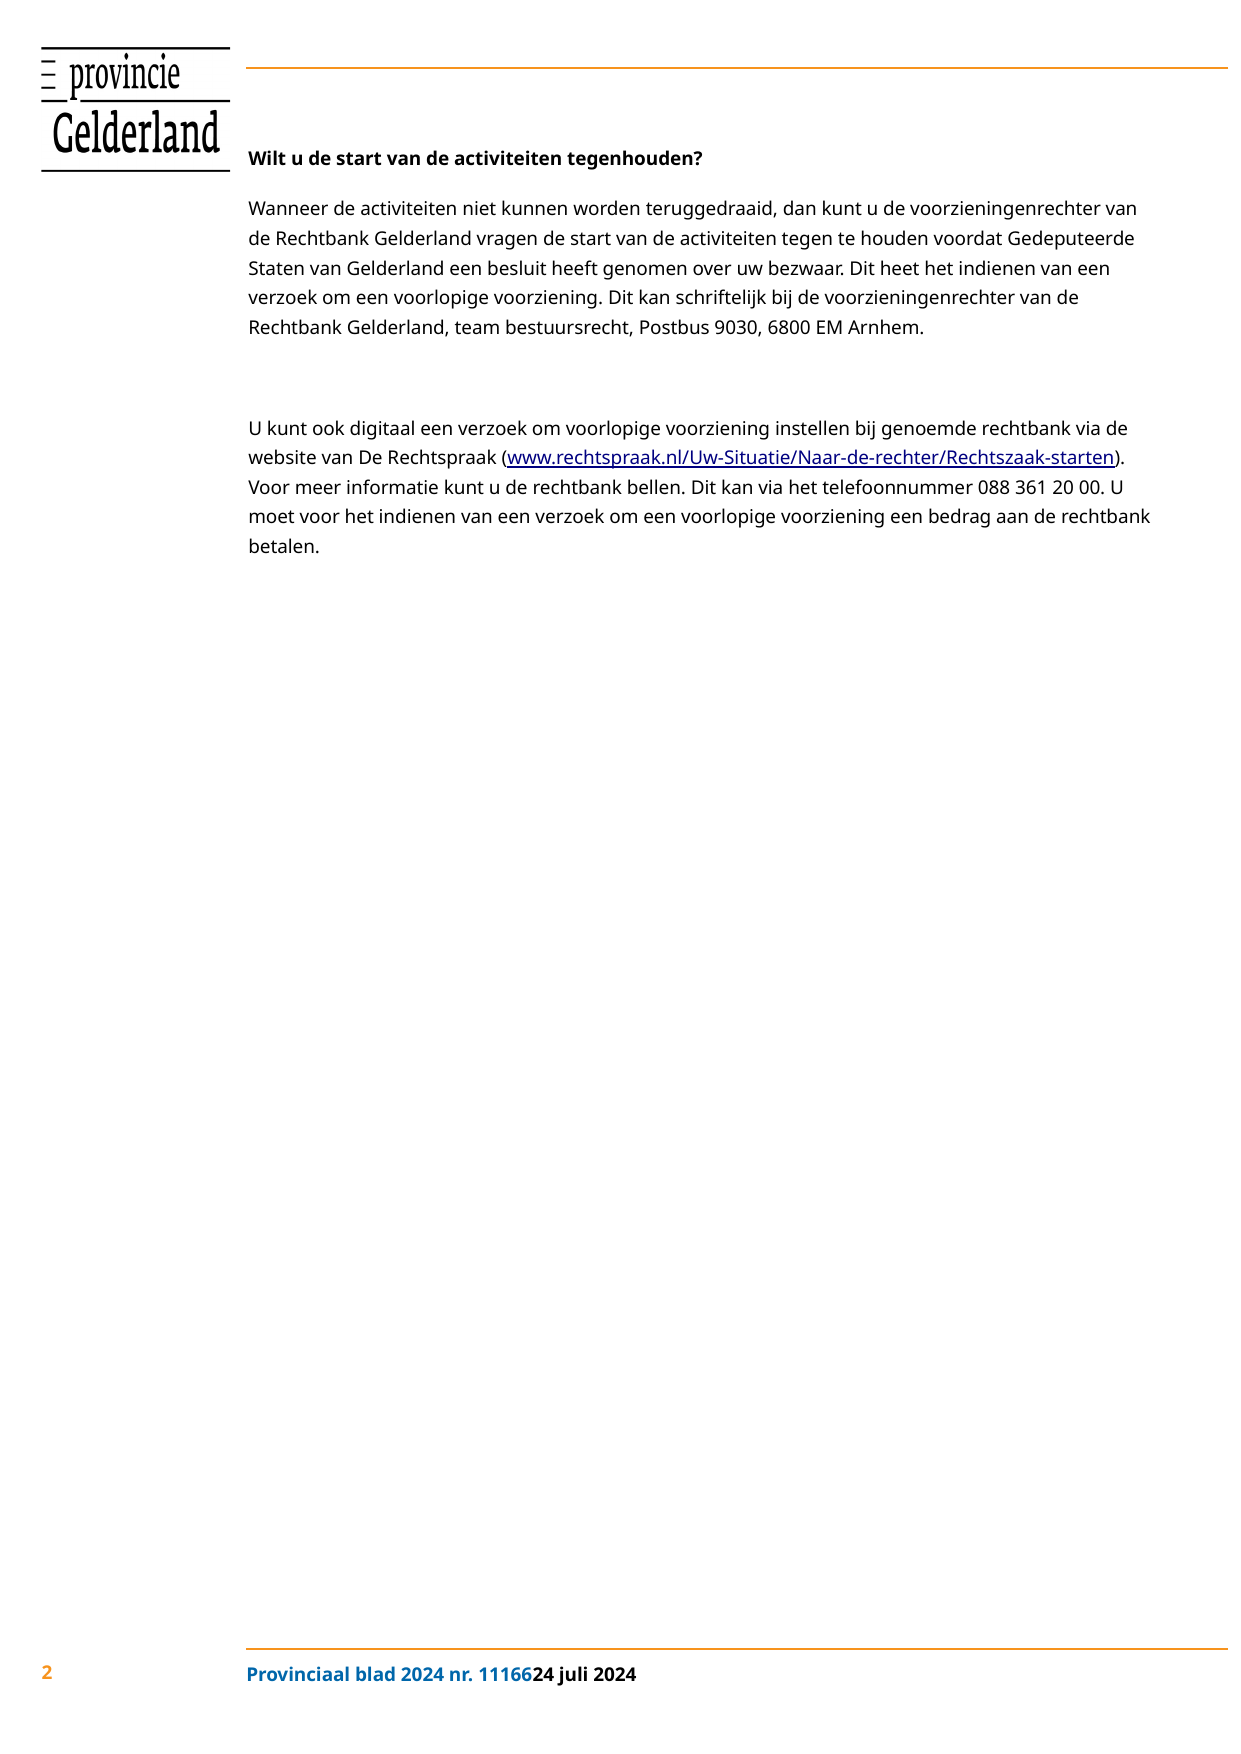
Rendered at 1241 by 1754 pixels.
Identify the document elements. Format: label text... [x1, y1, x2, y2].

text Wanneer de activiteiten niet kunnen worden teruggedraaid, dan kunt u de voorzieningenrechter van de Rechtbank Gelderland vragen de start van de activiteiten tegen te houden voordat Gedeputeerde Staten van Gelderland een besluit heeft genomen over uw bezwaar. Dit heet het indienen van een verzoek om een voorlopige voorziening. Dit kan schriftelijk bij de voorzieningenrechter van de Rechtbank Gelderland, team bestuursrecht, Postbus 9030, 6800 EM Arnhem. [248, 196, 1152, 340]
text Wilt u de start van de activiteiten tegenhouden? [248, 145, 1152, 171]
picture [41, 47, 231, 172]
text U kunt ook digitaal een verzoek om voorlopige voorziening instellen bij genoemde rechtbank via de website van De Rechtspraak (www.rechtspraak.nl/Uw-Situatie/Naar-de-rechter/Rechtszaak-starten). Voor meer informatie kunt u de rechtbank bellen. Dit kan via het telefoonnummer 088 361 20 00. U moet voor het indienen van een verzoek om een voorlopige voorziening een bedrag aan de rechtbank betalen. [248, 415, 1152, 559]
